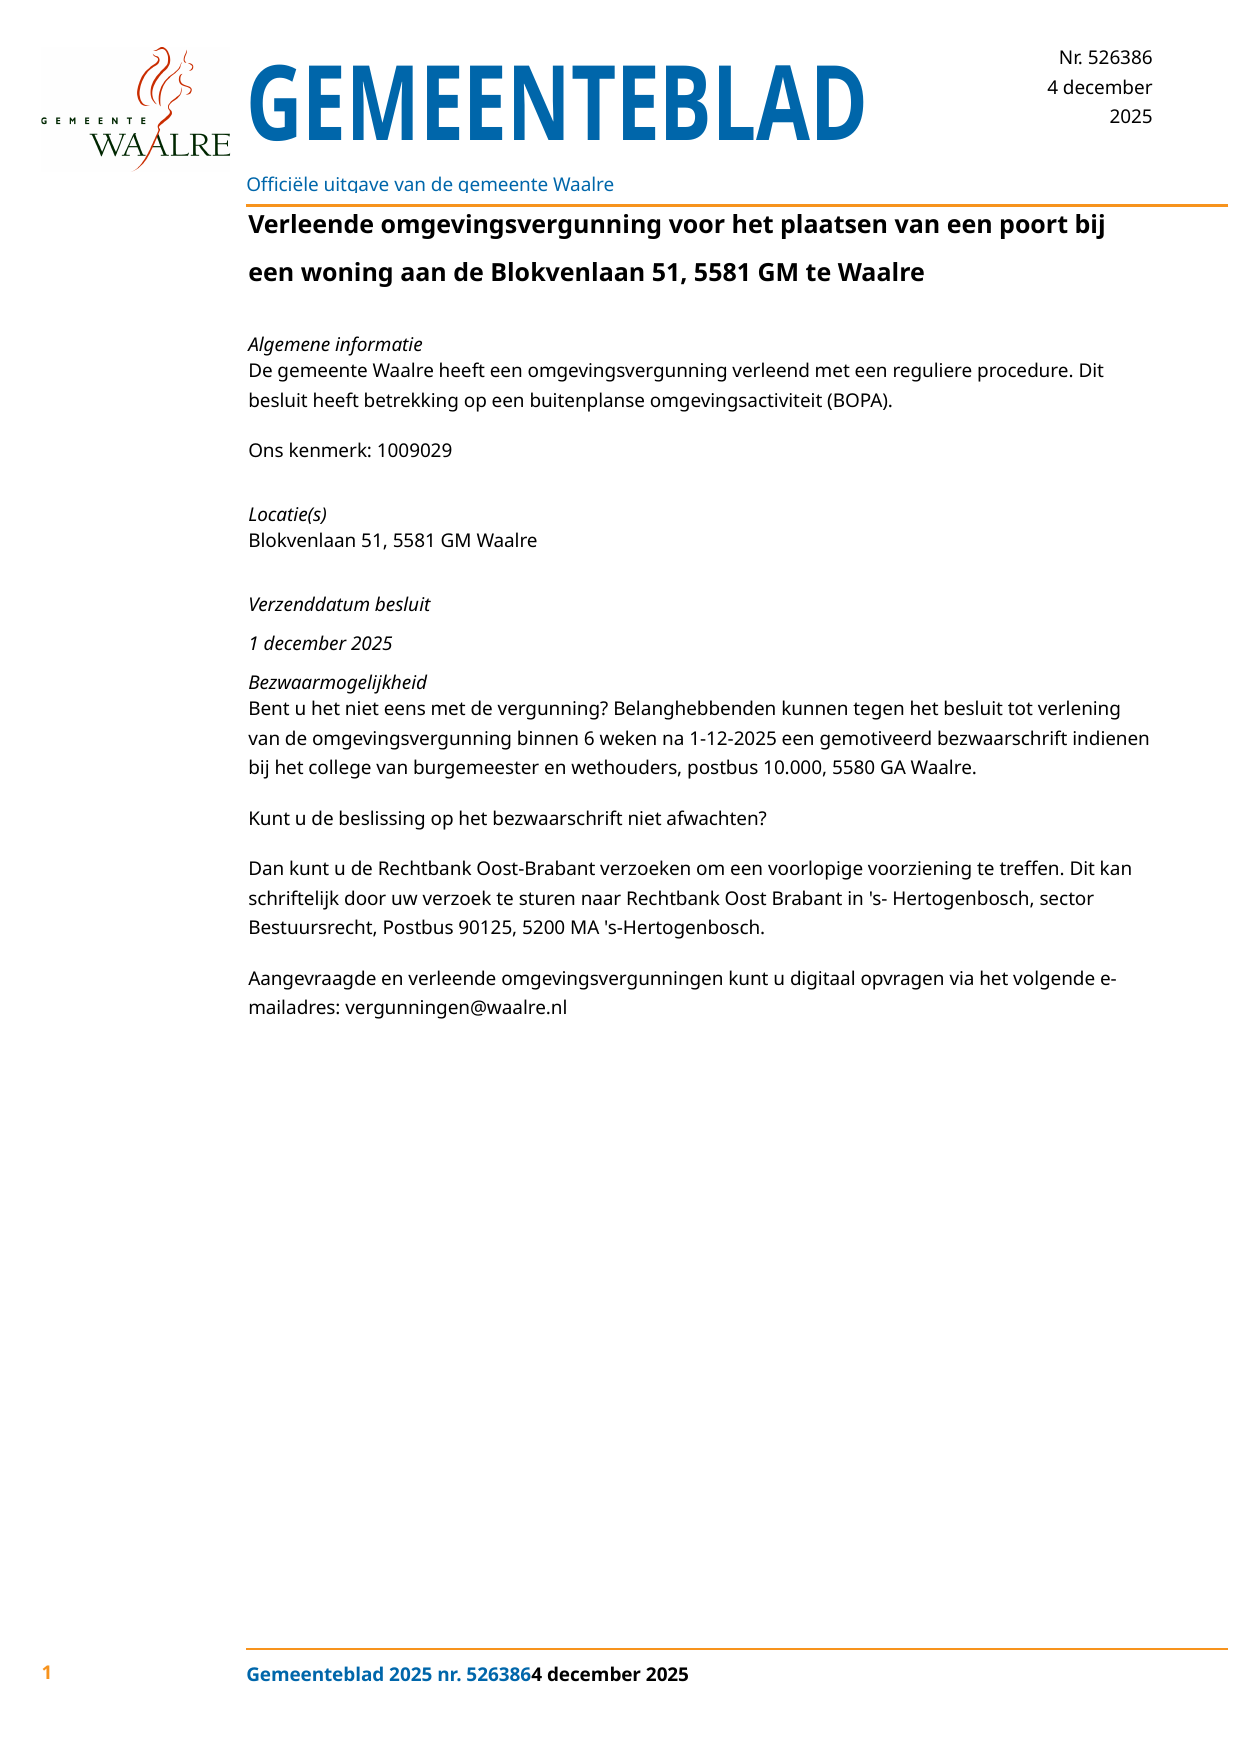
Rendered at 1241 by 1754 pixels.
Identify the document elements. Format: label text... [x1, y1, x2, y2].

text Locatie(s) [248, 501, 1152, 527]
text Verleende omgevingsvergunning voor het plaatsen van een poort bij een woning aan de Blokvenlaan 51, 5581 GM te Waalre [248, 207, 1152, 288]
text 1 december 2025 [248, 630, 1152, 656]
text Aangevraagde en verleende omgevingsvergunningen kunt u digitaal opvragen via het volgende e-mailadres: vergunningen@waalre.nl [248, 965, 1152, 1020]
text Bent u het niet eens met de vergunning? Belanghebbenden kunnen tegen het besluit tot verlening van de omgevingsvergunning binnen 6 weken na 1-12-2025 een gemotiveerd bezwaarschrift indienen bij het college van burgemeester en wethouders, postbus 10.000, 5580 GA Waalre. [248, 695, 1152, 780]
text Verzenddatum besluit [248, 591, 1152, 617]
text De gemeente Waalre heeft een omgevingsvergunning verleend met een reguliere procedure. Dit besluit heeft betrekking op een buitenplanse omgevingsactiviteit (BOPA). [248, 357, 1152, 412]
text Bezwaarmogelijkheid [248, 669, 1152, 695]
text Dan kunt u de Rechtbank Oost-Brabant verzoeken om een voorlopige voorziening te treffen. Dit kan schriftelijk door uw verzoek te sturen naar Rechtbank Oost Brabant in 's- Hertogenbosch, sector Bestuursrecht, Postbus 90125, 5200 MA 's-Hertogenbosch. [248, 855, 1152, 940]
text Ons kenmerk: 1009029 [248, 437, 1152, 463]
text Algemene informatie [248, 331, 1152, 357]
text Blokvenlaan 51, 5581 GM Waalre [248, 527, 1152, 553]
text Kunt u de beslissing op het bezwaarschrift niet afwachten? [248, 805, 1152, 830]
picture [41, 47, 231, 172]
